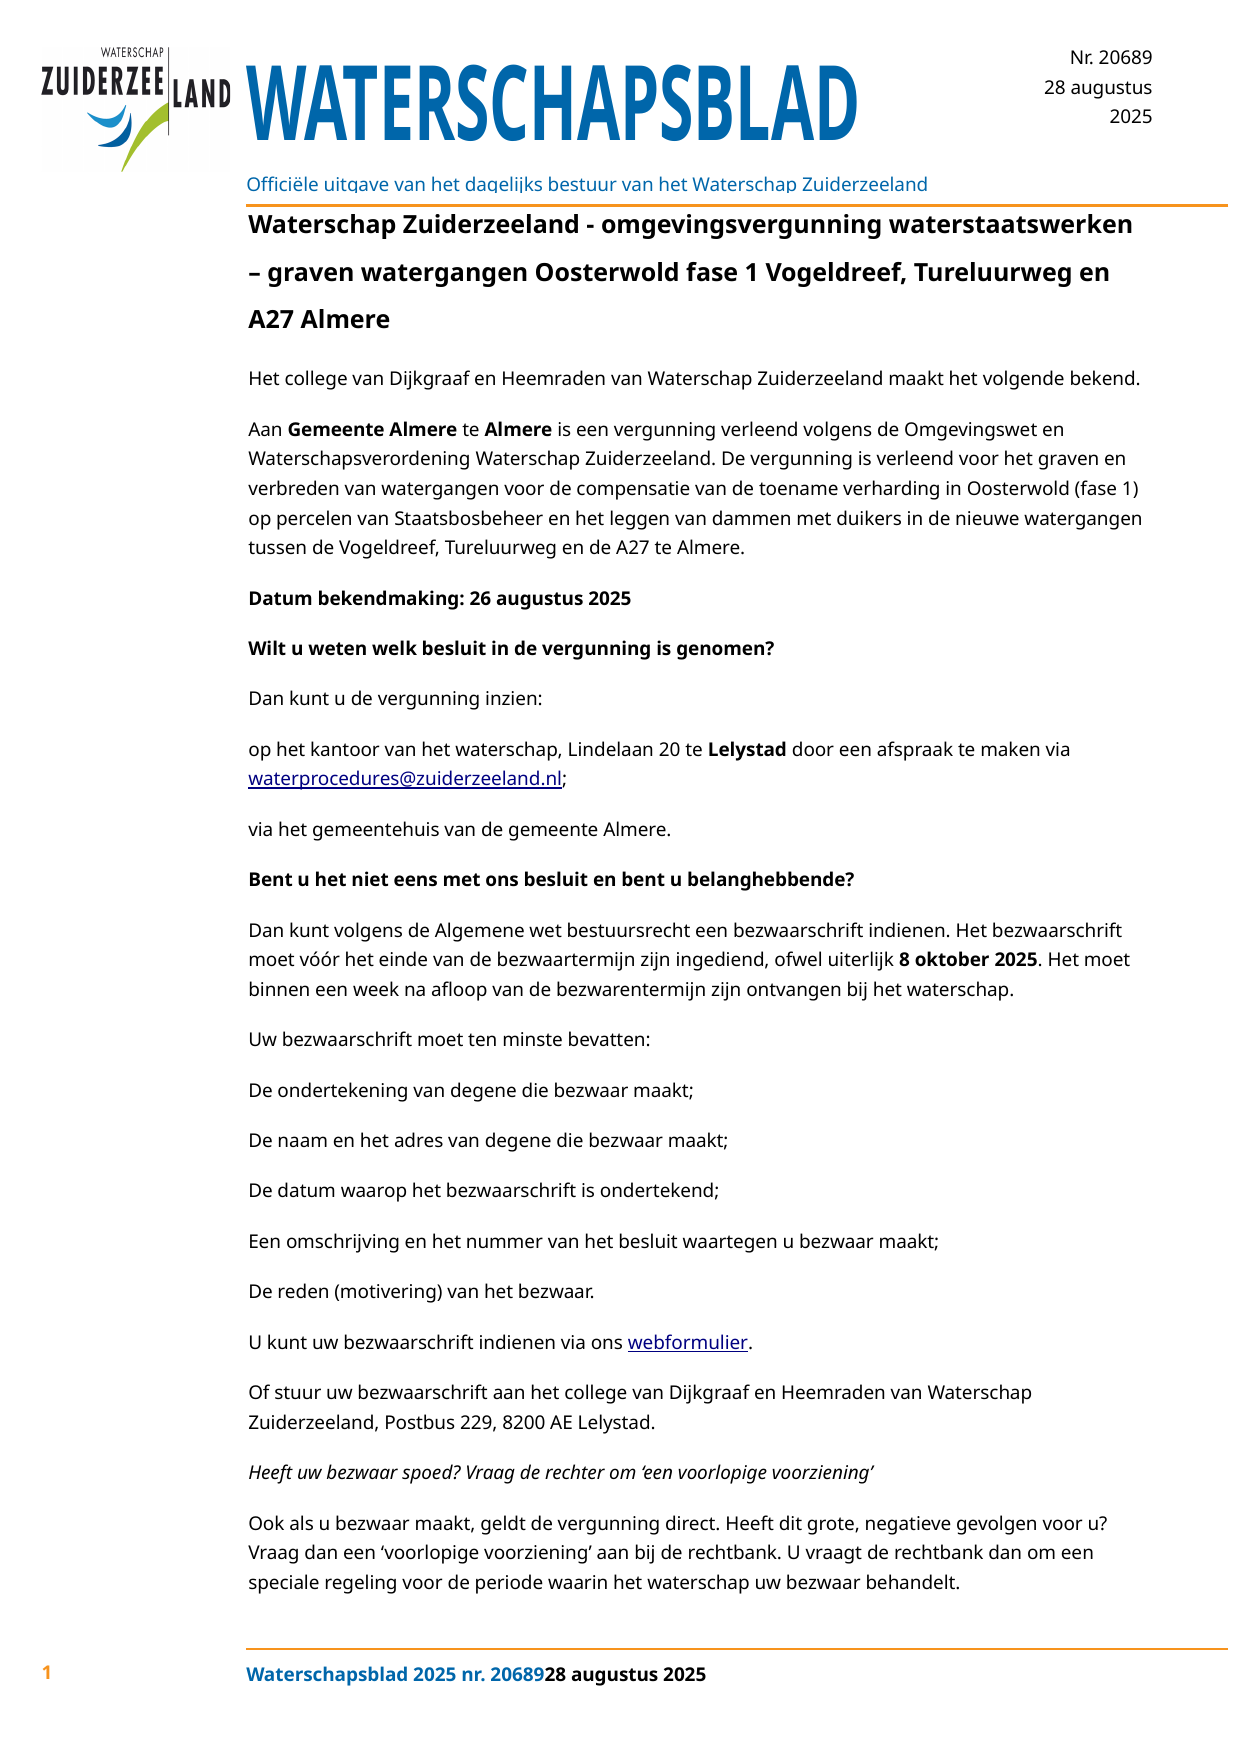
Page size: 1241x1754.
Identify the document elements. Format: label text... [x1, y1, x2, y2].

text op het kantoor van het waterschap, Lindelaan 20 te Lelystad door een afspraak te maken via waterprocedures@zuiderzeeland.nl; [248, 736, 1152, 791]
text Datum bekendmaking: 26 augustus 2025 [248, 585, 1152, 610]
picture [41, 47, 231, 172]
text U kunt uw bezwaarschrift indienen via ons webformulier. [248, 1329, 1152, 1354]
text Dan kunt u de vergunning inzien: [248, 686, 1152, 711]
text Het college van Dijkgraaf en Heemraden van Waterschap Zuiderzeeland maakt het volgende bekend. [248, 366, 1152, 391]
text Ook als u bezwaar maakt, geldt de vergunning direct. Heeft dit grote, negatieve gevolgen voor u? Vraag dan een ‘voorlopige voorziening’ aan bij de rechtbank. U vraagt de rechtbank dan om een speciale regeling voor de periode waarin het waterschap uw bezwaar behandelt. [248, 1510, 1152, 1594]
text Waterschap Zuiderzeeland - omgevingsvergunning waterstaatswerken – graven watergangen Oosterwold fase 1 Vogeldreef, Tureluurweg en A27 Almere [248, 207, 1152, 336]
text Of stuur uw bezwaarschrift aan het college van Dijkgraaf en Heemraden van Waterschap Zuiderzeeland, Postbus 229, 8200 AE Lelystad. [248, 1379, 1152, 1434]
text Uw bezwaarschrift moet ten minste bevatten: [248, 1026, 1152, 1052]
text De naam en het adres van degene die bezwaar maakt; [248, 1127, 1152, 1153]
text Heeft uw bezwaar spoed? Vraag de rechter om ‘een voorlopige voorziening’ [248, 1459, 1152, 1485]
text Bent u het niet eens met ons besluit en bent u belanghebbende? [248, 866, 1152, 892]
text Een omschrijving en het nummer van het besluit waartegen u bezwaar maakt; [248, 1228, 1152, 1254]
text De datum waarop het bezwaarschrift is ondertekend; [248, 1178, 1152, 1203]
text Dan kunt volgens de Algemene wet bestuursrecht een bezwaarschrift indienen. Het bezwaarschrift moet vóór het einde van de bezwaartermijn zijn ingediend, ofwel uiterlijk 8 oktober 2025. Het moet binnen een week na afloop van de bezwarentermijn zijn ontvangen bij het waterschap. [248, 917, 1152, 1002]
text De reden (motivering) van het bezwaar. [248, 1278, 1152, 1304]
text Aan Gemeente Almere te Almere is een vergunning verleend volgens de Omgevingswet en Waterschapsverordening Waterschap Zuiderzeeland. De vergunning is verleend voor het graven en verbreden van watergangen voor de compensatie van de toename verharding in Oosterwold (fase 1) op percelen van Staatsbosbeheer en het leggen van dammen met duikers in de nieuwe watergangen tussen de Vogeldreef, Tureluurweg en de A27 te Almere. [248, 416, 1152, 560]
text Wilt u weten welk besluit in de vergunning is genomen? [248, 635, 1152, 661]
text via het gemeentehuis van de gemeente Almere. [248, 816, 1152, 842]
text De ondertekening van degene die bezwaar maakt; [248, 1077, 1152, 1102]
